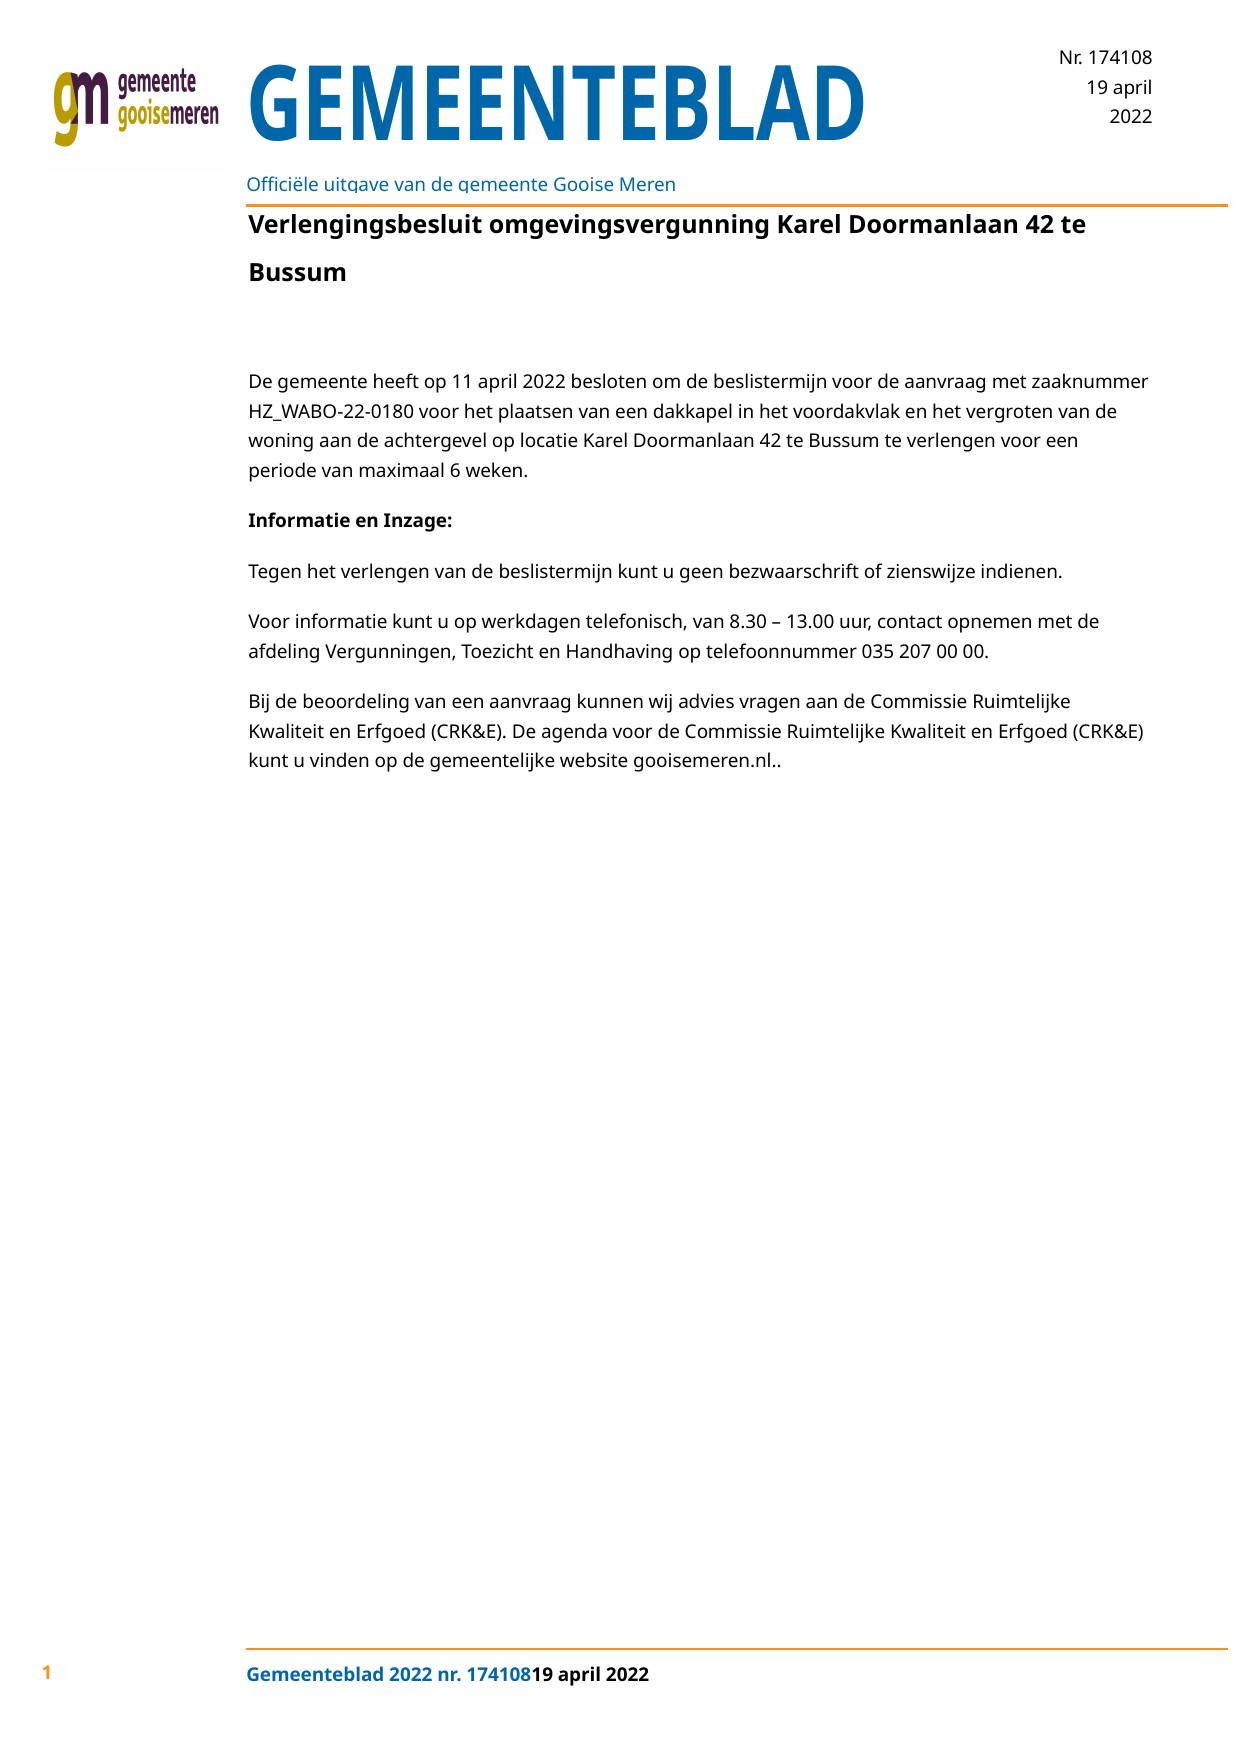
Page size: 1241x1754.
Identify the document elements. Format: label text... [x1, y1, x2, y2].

text Bij de beoordeling van een aanvraag kunnen wij advies vragen aan de Commissie Ruimtelijke Kwaliteit en Erfgoed (CRK&E). De agenda voor de Commissie Ruimtelijke Kwaliteit en Erfgoed (CRK&E) kunt u vinden op de gemeentelijke website gooisemeren.nl.. [248, 688, 1152, 773]
text Tegen het verlengen van de beslistermijn kunt u geen bezwaarschrift of zienswijze indienen. [248, 558, 1152, 584]
text Verlengingsbesluit omgevingsvergunning Karel Doormanlaan 42 te Bussum [248, 207, 1152, 288]
text Informatie en Inzage: [248, 507, 1152, 533]
text De gemeente heeft op 11 april 2022 besloten om de beslistermijn voor de aanvraag met zaaknummer HZ_WABO-22-0180 voor het plaatsen van een dakkapel in het voordakvlak en het vergroten van de woning aan de achtergevel op locatie Karel Doormanlaan 42 te Bussum te verlengen voor een periode van maximaal 6 weken. [248, 368, 1152, 483]
picture [41, 47, 231, 172]
text Voor informatie kunt u op werkdagen telefonisch, van 8.30 – 13.00 uur, contact opnemen met de afdeling Vergunningen, Toezicht en Handhaving op telefoonnummer 035 207 00 00. [248, 608, 1152, 664]
